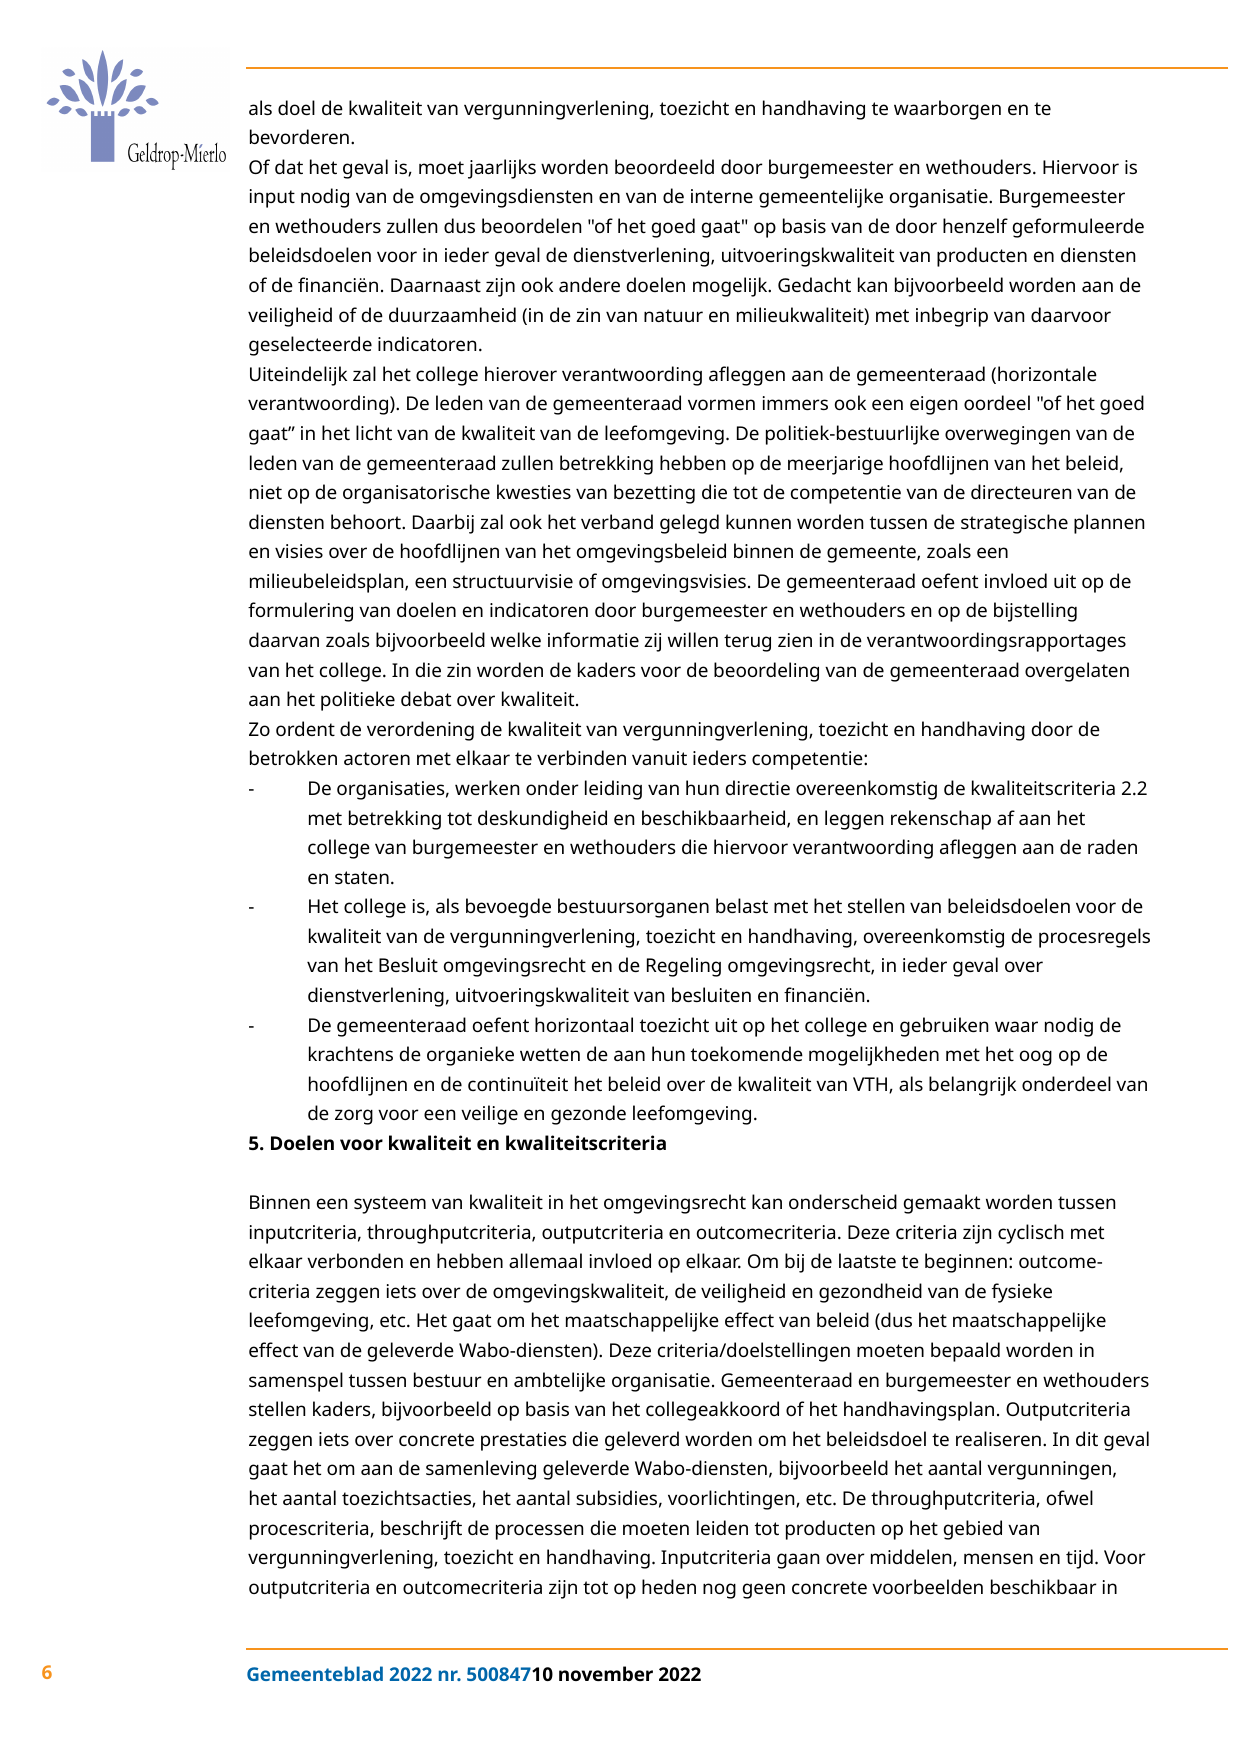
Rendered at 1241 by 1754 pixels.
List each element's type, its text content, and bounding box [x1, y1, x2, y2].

text Uiteindelijk zal het college hierover verantwoording afleggen aan de gemeenteraad (horizontale verantwoording). De leden van de gemeenteraad vormen immers ook een eigen oordeel "of het goed gaat” in het licht van de kwaliteit van de leefomgeving. De politiek-bestuurlijke overwegingen van de leden van de gemeenteraad zullen betrekking hebben op de meerjarige hoofdlijnen van het beleid, niet op de organisatorische kwesties van bezetting die tot de competentie van de directeuren van de diensten behoort. Daarbij zal ook het verband gelegd kunnen worden tussen de strategische plannen en visies over de hoofdlijnen van het omgevingsbeleid binnen de gemeente, zoals een milieubeleidsplan, een structuurvisie of omgevingsvisies. De gemeenteraad oefent invloed uit op de formulering van doelen en indicatoren door burgemeester en wethouders en op de bijstelling daarvan zoals bijvoorbeeld welke informatie zij willen terug zien in de verantwoordingsrapportages van het college. In die zin worden de kaders voor de beoordeling van de gemeenteraad overgelaten aan het politieke debat over kwaliteit. [248, 361, 1152, 712]
text Zo ordent de verordening de kwaliteit van vergunningverlening, toezicht en handhaving door de betrokken actoren met elkaar te verbinden vanuit ieders competentie: [248, 716, 1152, 771]
text Of dat het geval is, moet jaarlijks worden beoordeeld door burgemeester en wethouders. Hiervoor is input nodig van de omgevingsdiensten en van de interne gemeentelijke organisatie. Burgemeester en wethouders zullen dus beoordelen "of het goed gaat" op basis van de door henzelf geformuleerde beleidsdoelen voor in ieder geval de dienstverlening, uitvoeringskwaliteit van producten en diensten of de financiën. Daarnaast zijn ook andere doelen mogelijk. Gedacht kan bijvoorbeeld worden aan de veiligheid of de duurzaamheid (in de zin van natuur en milieukwaliteit) met inbegrip van daarvoor geselecteerde indicatoren. [248, 154, 1152, 357]
text Binnen een systeem van kwaliteit in het omgevingsrecht kan onderscheid gemaakt worden tussen inputcriteria, throughputcriteria, outputcriteria en outcomecriteria. Deze criteria zijn cyclisch met elkaar verbonden en hebben allemaal invloed op elkaar. Om bij de laatste te beginnen: outcome-criteria zeggen iets over de omgevingskwaliteit, de veiligheid en gezondheid van de fysieke leefomgeving, etc. Het gaat om het maatschappelijke effect van beleid (dus het maatschappelijke effect van de geleverde Wabo-diensten). Deze criteria/doelstellingen moeten bepaald worden in samenspel tussen bestuur en ambtelijke organisatie. Gemeenteraad en burgemeester en wethouders stellen kaders, bijvoorbeeld op basis van het collegeakkoord of het handhavingsplan. Outputcriteria zeggen iets over concrete prestaties die geleverd worden om het beleidsdoel te realiseren. In dit geval gaat het om aan de samenleving geleverde Wabo-diensten, bijvoorbeeld het aantal vergunningen, het aantal toezichtsacties, het aantal subsidies, voorlichtingen, etc. De throughputcriteria, ofwel procescriteria, beschrijft de processen die moeten leiden tot producten op het gebied van vergunningverlening, toezicht en handhaving. Inputcriteria gaan over middelen, mensen en tijd. Voor outputcriteria en outcomecriteria zijn tot op heden nog geen concrete voorbeelden beschikbaar in [248, 1189, 1152, 1600]
list De organisaties, werken onder leiding van hun directie overeenkomstig de kwaliteitscriteria 2.2 met betrekking tot deskundigheid en beschikbaarheid, en leggen rekenschap af aan het college van burgemeester en wethouders die hiervoor verantwoording afleggen aan de raden en staten. [248, 775, 1152, 890]
list De gemeenteraad oefent horizontaal toezicht uit op het college en gebruiken waar nodig de krachtens de organieke wetten de aan hun toekomende mogelijkheden met het oog op de hoofdlijnen en de continuïteit het beleid over de kwaliteit van VTH, als belangrijk onderdeel van de zorg voor een veilige en gezonde leefomgeving. [248, 1012, 1152, 1126]
text 5. Doelen voor kwaliteit en kwaliteitscriteria [248, 1130, 1152, 1156]
text als doel de kwaliteit van vergunningverlening, toezicht en handhaving te waarborgen en te bevorderen. [248, 95, 1152, 150]
list Het college is, als bevoegde bestuursorganen belast met het stellen van beleidsdoelen voor de kwaliteit van de vergunningverlening, toezicht en handhaving, overeenkomstig de procesregels van het Besluit omgevingsrecht en de Regeling omgevingsrecht, in ieder geval over dienstverlening, uitvoeringskwaliteit van besluiten en financiën. [248, 893, 1152, 1008]
picture [41, 47, 231, 172]
